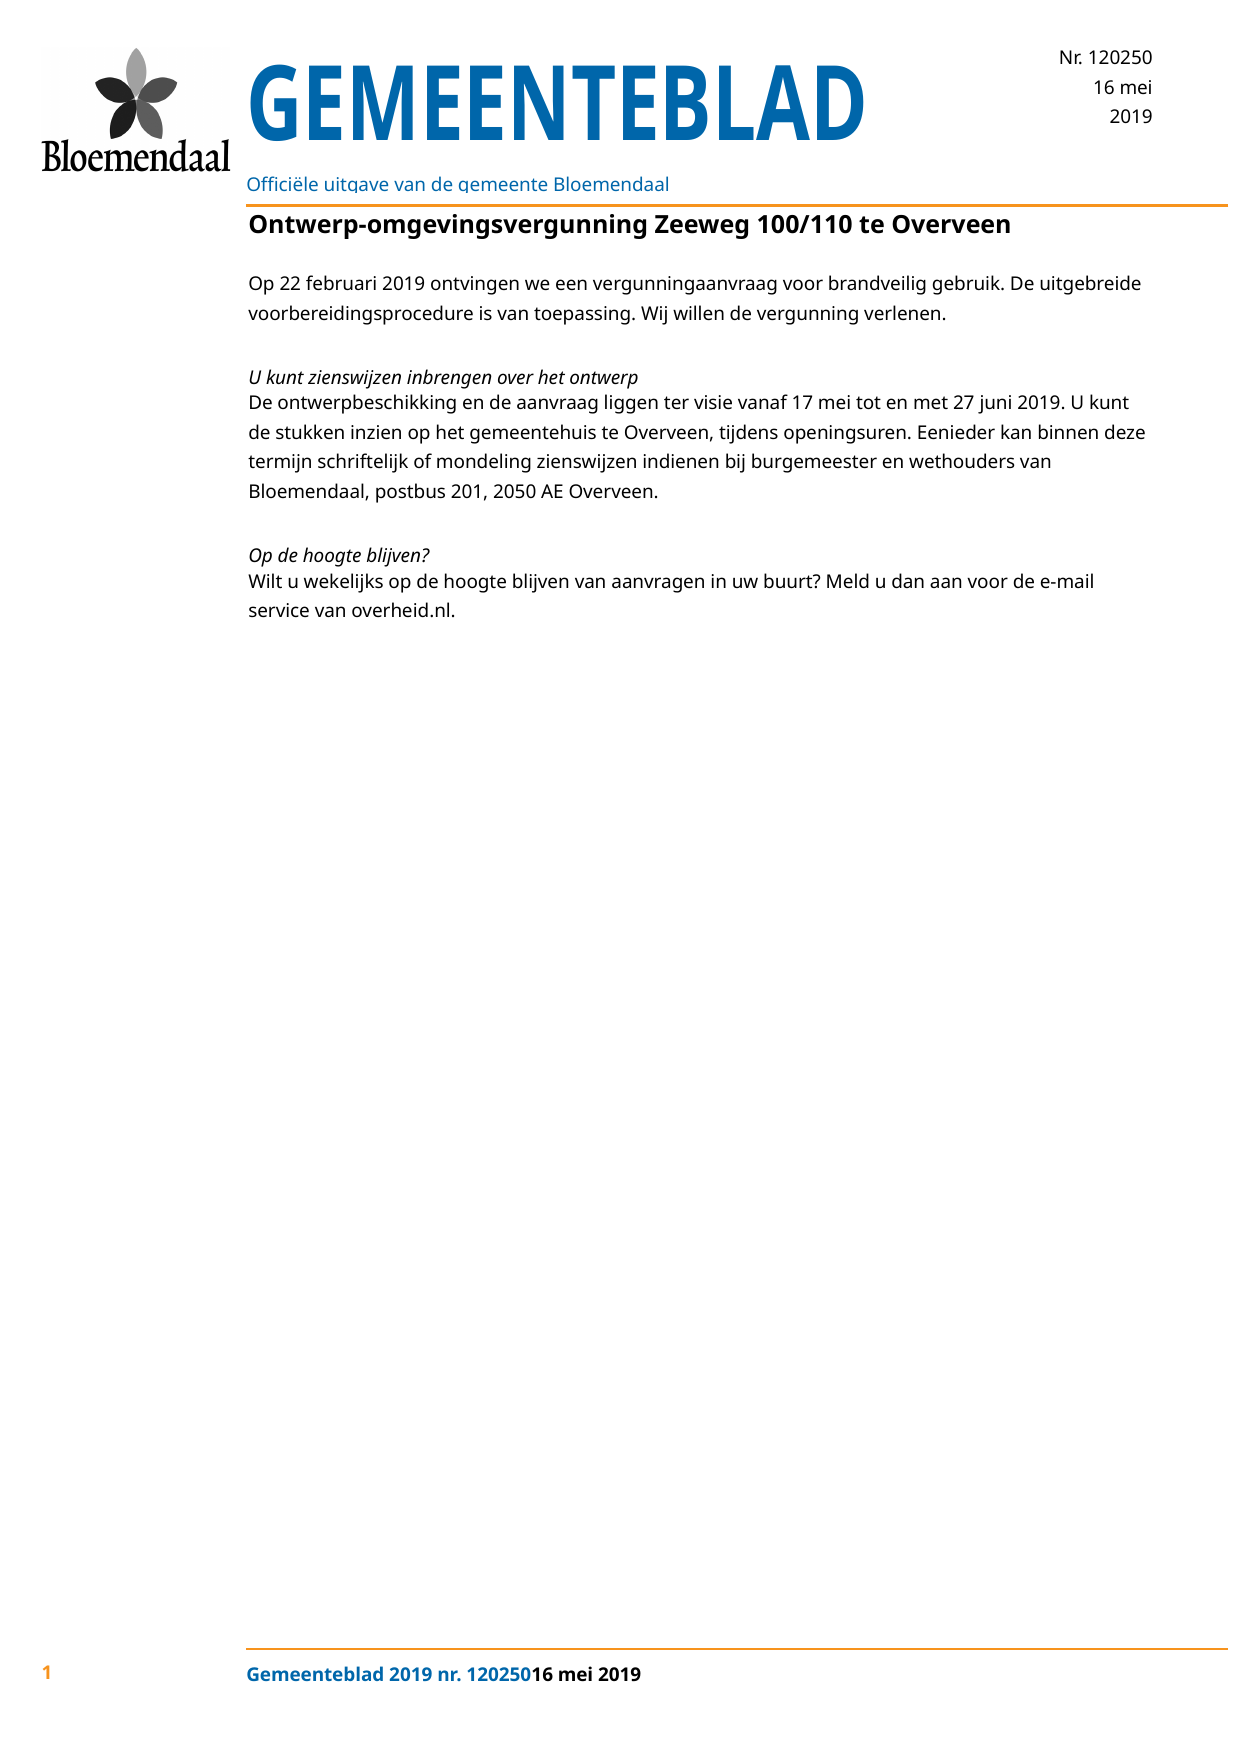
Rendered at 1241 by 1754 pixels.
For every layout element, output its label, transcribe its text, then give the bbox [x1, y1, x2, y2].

picture [41, 47, 231, 172]
text De ontwerpbeschikking en de aanvraag liggen ter visie vanaf 17 mei tot en met 27 juni 2019. U kunt de stukken inzien op het gemeentehuis te Overveen, tijdens openingsuren. Eenieder kan binnen deze termijn schriftelijk of mondeling zienswijzen indienen bij burgemeester en wethouders van Bloemendaal, postbus 201, 2050 AE Overveen. [248, 389, 1152, 504]
text Op 22 februari 2019 ontvingen we een vergunningaanvraag voor brandveilig gebruik. De uitgebreide voorbereidingsprocedure is van toepassing. Wij willen de vergunning verlenen. [248, 270, 1152, 326]
text Ontwerp-omgevingsvergunning Zeeweg 100/110 te Overveen [248, 207, 1152, 241]
text Op de hoogte blijven? [248, 542, 1152, 568]
text U kunt zienswijzen inbrengen over het ontwerp [248, 364, 1152, 389]
text Wilt u wekelijks op de hoogte blijven van aanvragen in uw buurt? Meld u dan aan voor de e-mail service van overheid.nl. [248, 568, 1152, 623]
